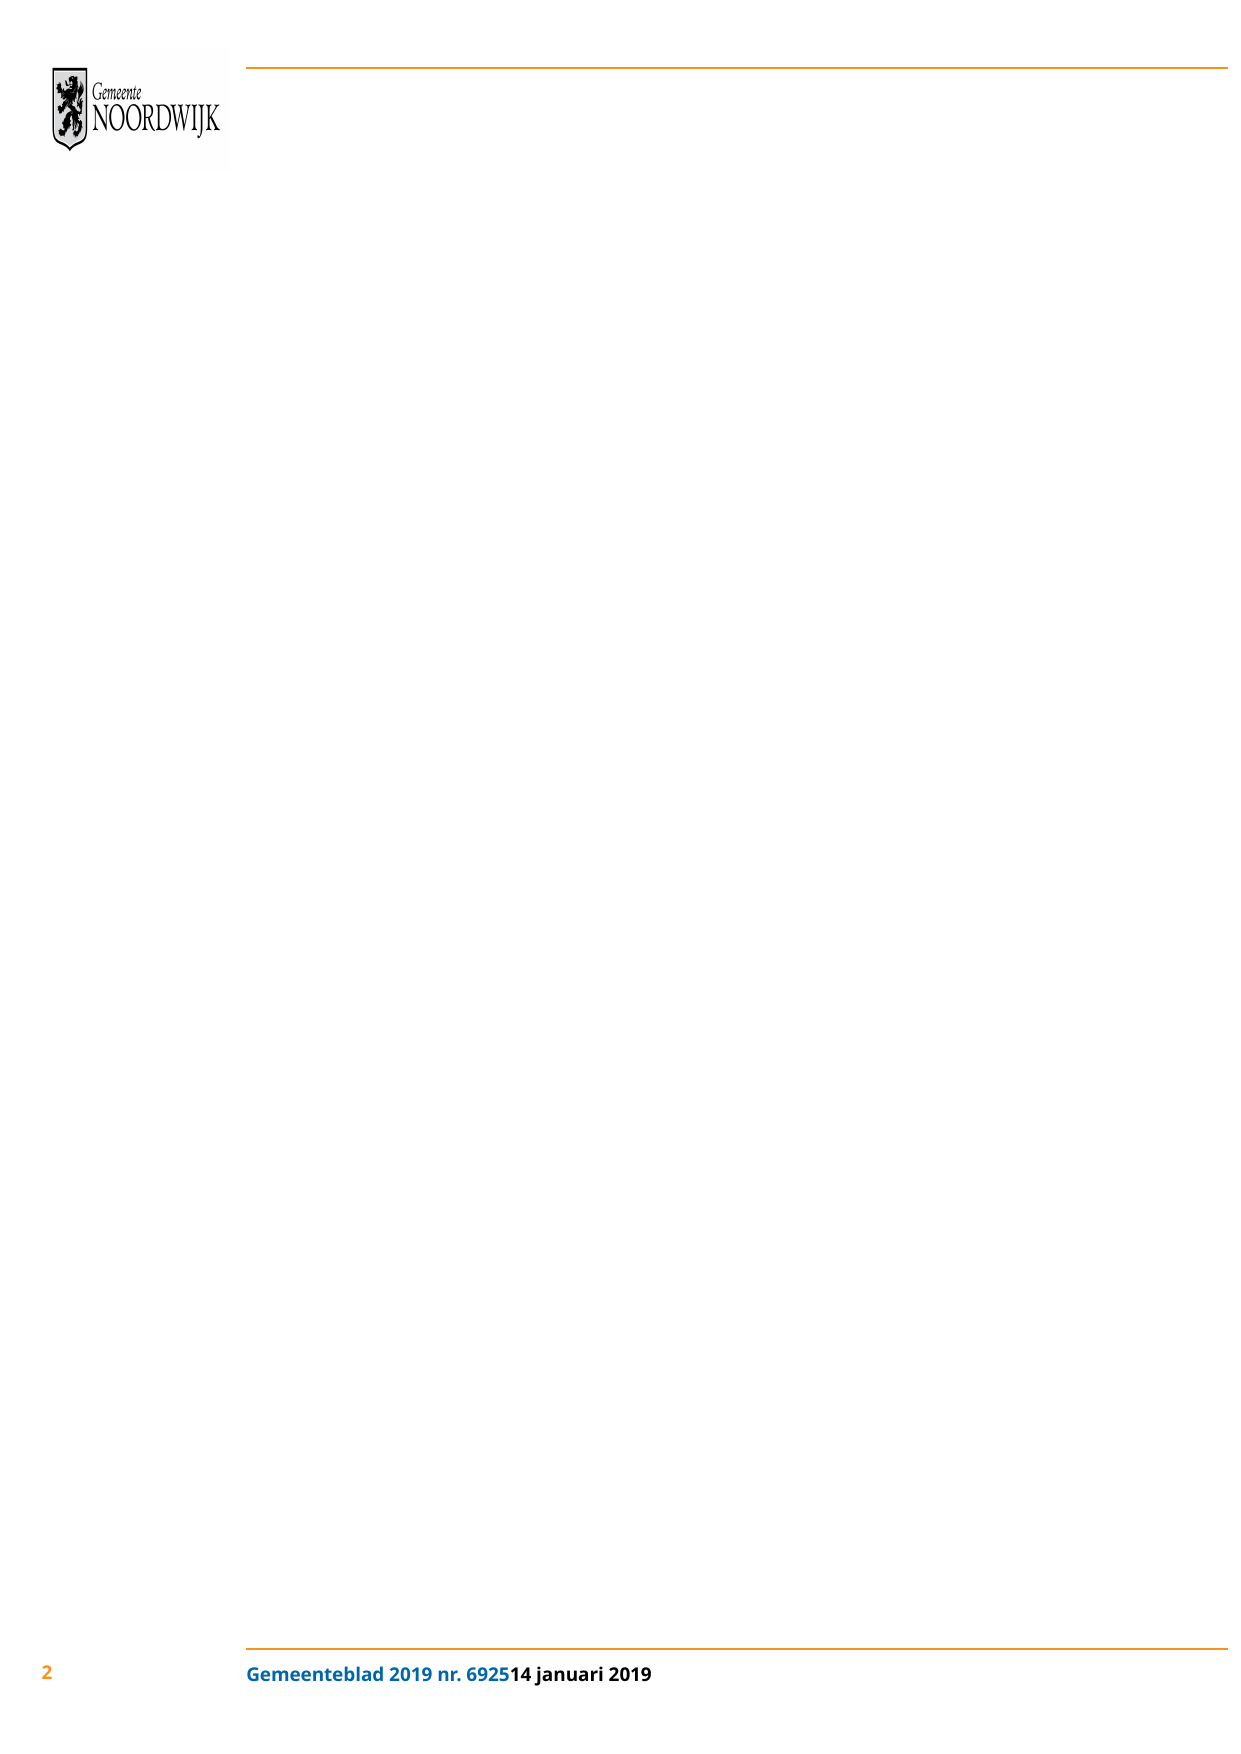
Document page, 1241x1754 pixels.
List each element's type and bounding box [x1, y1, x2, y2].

picture [41, 47, 231, 172]
